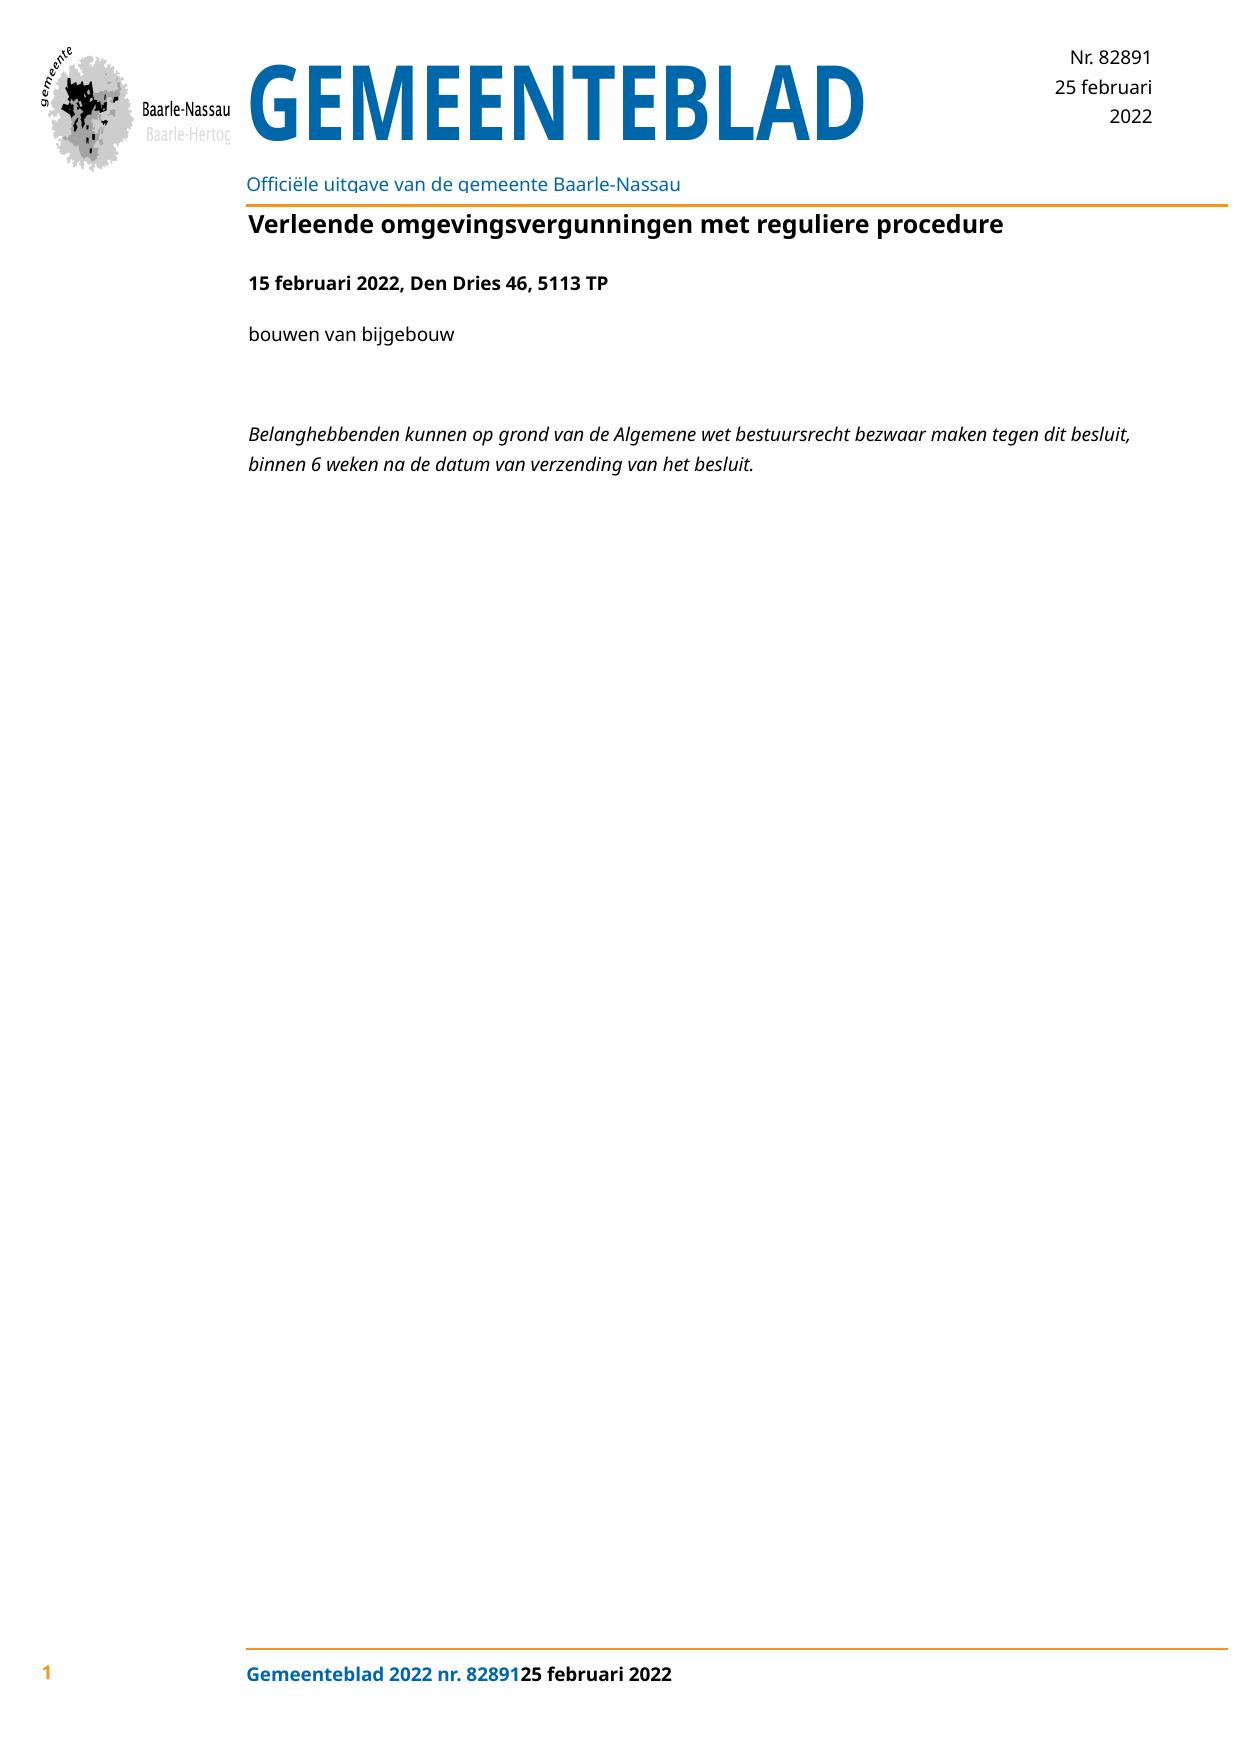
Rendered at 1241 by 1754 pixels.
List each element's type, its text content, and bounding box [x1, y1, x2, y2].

text 15 februari 2022, Den Dries 46, 5113 TP [248, 270, 1152, 296]
text Verleende omgevingsvergunningen met reguliere procedure [248, 207, 1152, 241]
picture [41, 47, 231, 172]
text bouwen van bijgebouw [248, 321, 1152, 346]
text Belanghebbenden kunnen op grond van de Algemene wet bestuursrecht bezwaar maken tegen dit besluit, binnen 6 weken na de datum van verzending van het besluit. [248, 422, 1152, 477]
